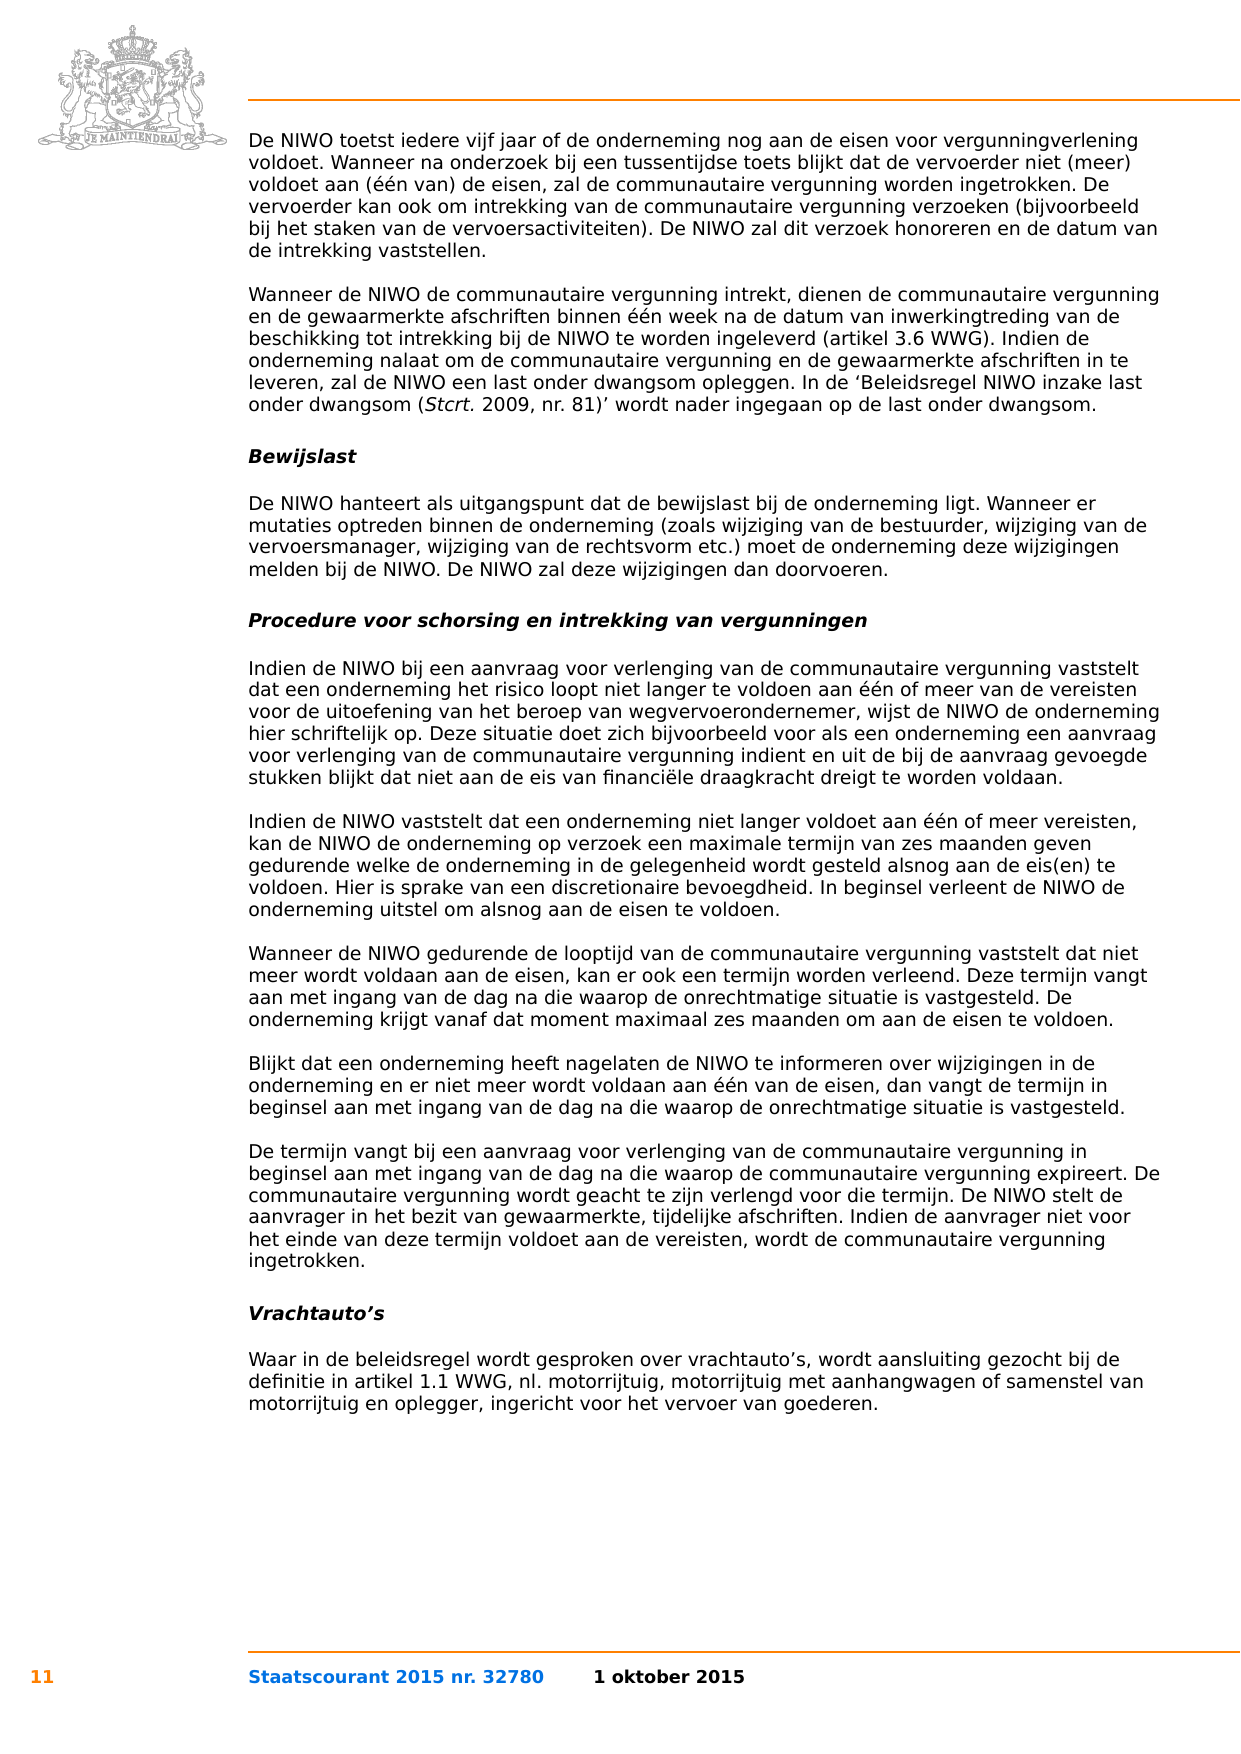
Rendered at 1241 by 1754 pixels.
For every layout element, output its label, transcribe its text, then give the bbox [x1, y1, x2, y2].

text Waar in de beleidsregel wordt gesproken over vrachtauto’s, wordt aansluiting gezocht bij de definitie in artikel 1.1 WWG, nl. motorrijtuig, motorrijtuig met aanhangwagen of samenstel van motorrijtuig en oplegger, ingericht voor het vervoer van goederen. [248, 1349, 1163, 1415]
subtitle Procedure voor schorsing en intrekking van vergunningen [248, 610, 1163, 632]
text Indien de NIWO vaststelt dat een onderneming niet langer voldoet aan één of meer vereisten, kan de NIWO de onderneming op verzoek een maximale termijn van zes maanden geven gedurende welke de onderneming in de gelegenheid wordt gesteld alsnog aan de eis(en) te voldoen. Hier is sprake van een discretionaire bevoegdheid. In beginsel verleent de NIWO de onderneming uitstel om alsnog aan de eisen te voldoen. [248, 811, 1163, 921]
text De NIWO hanteert als uitgangspunt dat de bewijslast bij de onderneming ligt. Wanneer er mutaties optreden binnen de onderneming (zoals wijziging van de bestuurder, wijziging van de vervoersmanager, wijziging van de rechtsvorm etc.) moet de onderneming deze wijzigingen melden bij de NIWO. De NIWO zal deze wijzigingen dan doorvoeren. [248, 492, 1163, 580]
text Wanneer de NIWO de communautaire vergunning intrekt, dienen de communautaire vergunning en de gewaarmerkte afschriften binnen één week na de datum van inwerkingtreding van de beschikking tot intrekking bij de NIWO te worden ingeleverd (artikel 3.6 WWG). Indien de onderneming nalaat om de communautaire vergunning en de gewaarmerkte afschriften in te leveren, zal de NIWO een last onder dwangsom opleggen. In de ‘Beleidsregel NIWO inzake last onder dwangsom (Stcrt. 2009, nr. 81)’ wordt nader ingegaan op de last onder dwangsom. [248, 284, 1163, 416]
text Wanneer de NIWO gedurende de looptijd van de communautaire vergunning vaststelt dat niet meer wordt voldaan aan de eisen, kan er ook een termijn worden verleend. Deze termijn vangt aan met ingang van de dag na die waarop de onrechtmatige situatie is vastgesteld. De onderneming krijgt vanaf dat moment maximaal zes maanden om aan de eisen te voldoen. [248, 943, 1163, 1031]
text Indien de NIWO bij een aanvraag voor verlenging van de communautaire vergunning vaststelt dat een onderneming het risico loopt niet langer te voldoen aan één of meer van de vereisten voor de uitoefening van het beroep van wegvervoerondernemer, wijst de NIWO de onderneming hier schriftelijk op. Deze situatie doet zich bijvoorbeeld voor als een onderneming een aanvraag voor verlenging van de communautaire vergunning indient en uit de bij de aanvraag gevoegde stukken blijkt dat niet aan de eis van financiële draagkracht dreigt te worden voldaan. [248, 657, 1163, 789]
text De termijn vangt bij een aanvraag voor verlenging van de communautaire vergunning in beginsel aan met ingang van de dag na die waarop de communautaire vergunning expireert. De communautaire vergunning wordt geacht te zijn verlengd voor die termijn. De NIWO stelt de aanvrager in het bezit van gewaarmerkte, tijdelijke afschriften. Indien de aanvrager niet voor het einde van deze termijn voldoet aan de vereisten, wordt de communautaire vergunning ingetrokken. [248, 1141, 1163, 1272]
subtitle Vrachtauto’s [248, 1302, 1163, 1324]
subtitle Bewijslast [248, 446, 1163, 467]
text De NIWO toetst iedere vijf jaar of de onderneming nog aan de eisen voor vergunningverlening voldoet. Wanneer na onderzoek bij een tussentijdse toets blijkt dat de vervoerder niet (meer) voldoet aan (één van) de eisen, zal de communautaire vergunning worden ingetrokken. De vervoerder kan ook om intrekking van de communautaire vergunning verzoeken (bijvoorbeeld bij het staken van de vervoersactiviteiten). De NIWO zal dit verzoek honoreren en de datum van de intrekking vaststellen. [248, 130, 1163, 262]
picture [38, 25, 227, 150]
text Blijkt dat een onderneming heeft nagelaten de NIWO te informeren over wijzigingen in de onderneming en er niet meer wordt voldaan aan één van de eisen, dan vangt de termijn in beginsel aan met ingang van de dag na die waarop de onrechtmatige situatie is vastgesteld. [248, 1053, 1163, 1119]
